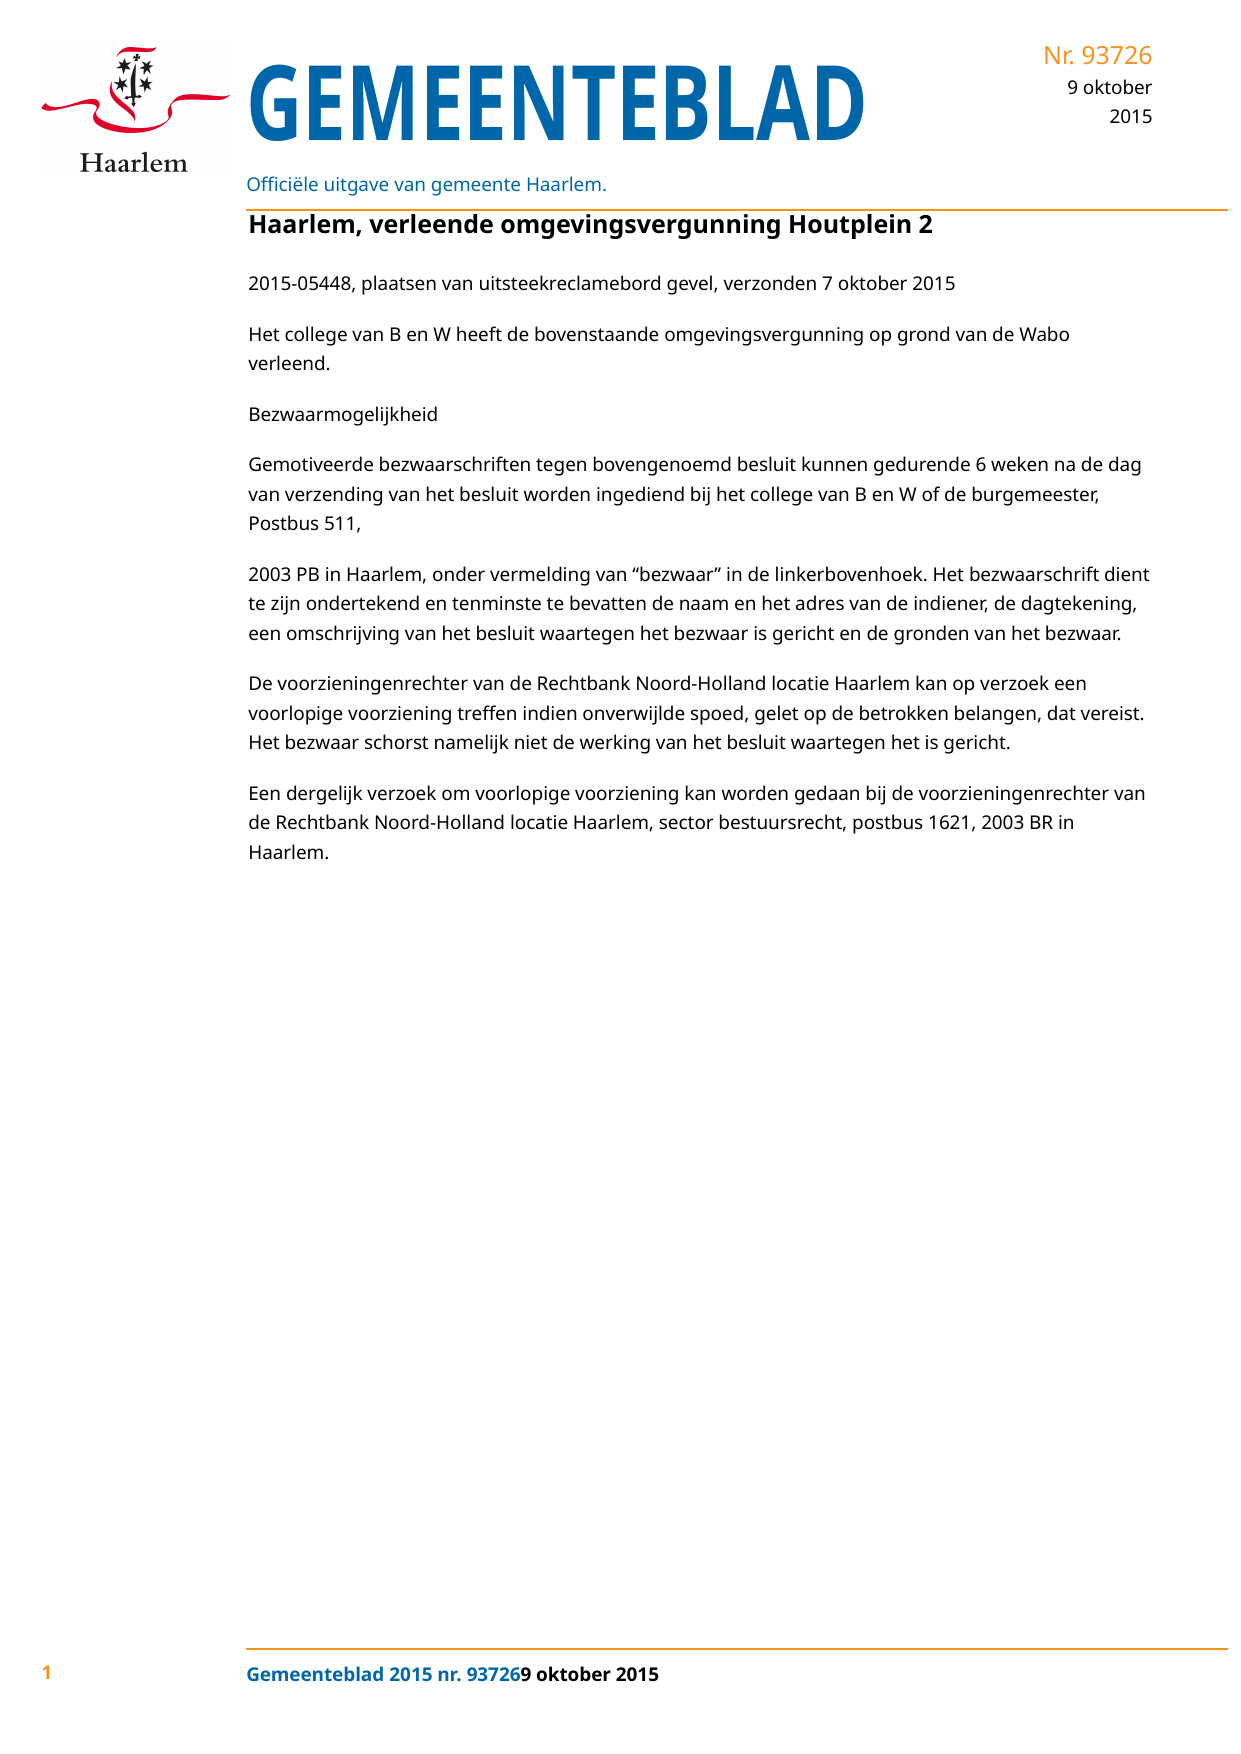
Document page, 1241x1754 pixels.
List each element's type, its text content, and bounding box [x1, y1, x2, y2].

text Bezwaarmogelijkheid [248, 401, 1152, 426]
picture [41, 47, 231, 172]
text 2003 PB in Haarlem, onder vermelding van “bezwaar” in de linkerbovenhoek. Het bezwaarschrift dient te zijn ondertekend en tenminste te bevatten de naam en het adres van de indiener, de dagtekening, een omschrijving van het besluit waartegen het bezwaar is gericht en de gronden van het bezwaar. [248, 561, 1152, 646]
text Gemotiveerde bezwaarschriften tegen bovengenoemd besluit kunnen gedurende 6 weken na de dag van verzending van het besluit worden ingediend bij het college van B en W of de burgemeester, Postbus 511, [248, 451, 1152, 536]
text De voorzieningenrechter van de Rechtbank Noord-Holland locatie Haarlem kan op verzoek een voorlopige voorziening treffen indien onverwijlde spoed, gelet op de betrokken belangen, dat vereist. Het bezwaar schorst namelijk niet de werking van het besluit waartegen het is gericht. [248, 670, 1152, 755]
text Haarlem, verleende omgevingsvergunning Houtplein 2 [248, 211, 1152, 241]
text Een dergelijk verzoek om voorlopige voorziening kan worden gedaan bij de voorzieningenrechter van de Rechtbank Noord-Holland locatie Haarlem, sector bestuursrecht, postbus 1621, 2003 BR in Haarlem. [248, 780, 1152, 865]
text Het college van B en W heeft de bovenstaande omgevingsvergunning op grond van de Wabo verleend. [248, 321, 1152, 376]
text 2015-05448, plaatsen van uitsteekreclamebord gevel, verzonden 7 oktober 2015 [248, 270, 1152, 296]
